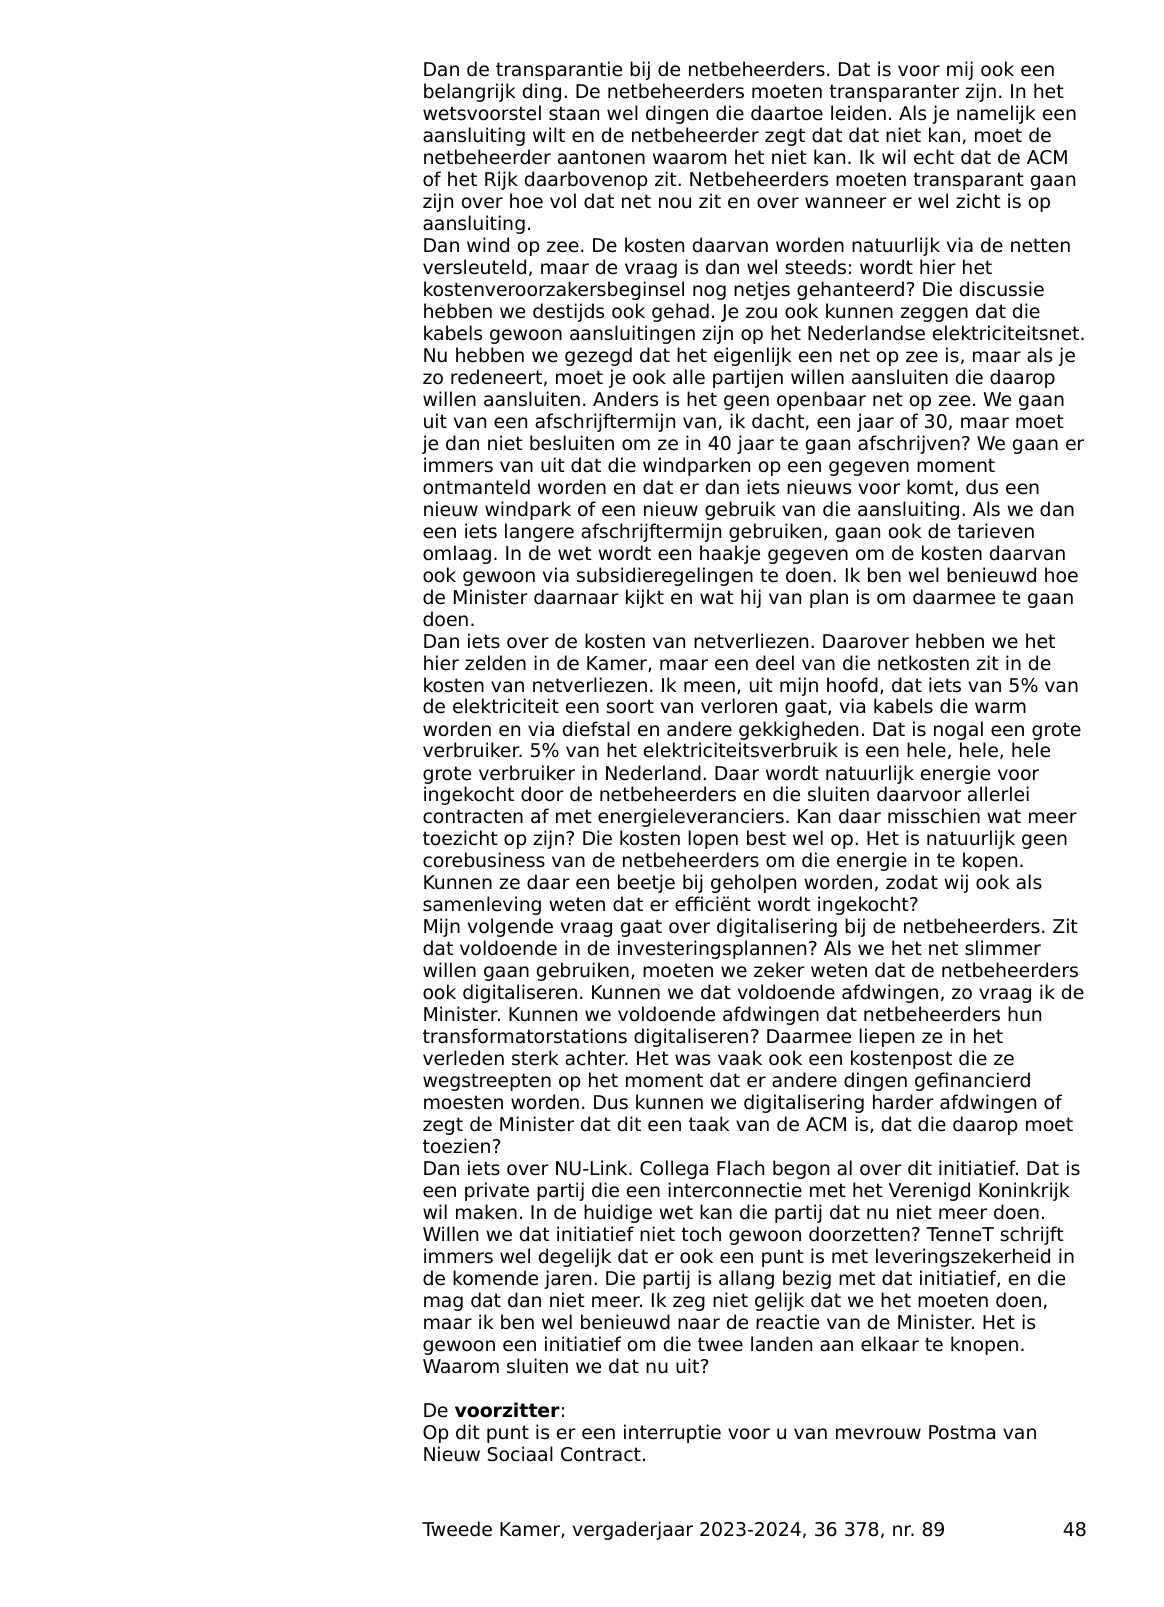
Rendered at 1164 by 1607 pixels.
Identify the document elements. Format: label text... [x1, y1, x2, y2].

text Dan iets over NU-Link. Collega Flach begon al over dit initiatief. Dat is een private partij die een interconnectie met het Verenigd Koninkrijk wil maken. In de huidige wet kan die partij dat nu niet meer doen. Willen we dat initiatief niet toch gewoon doorzetten? TenneT schrijft immers wel degelijk dat er ook een punt is met leveringszekerheid in de komende jaren. Die partij is allang bezig met dat initiatief, en die mag dat dan niet meer. Ik zeg niet gelijk dat we het moeten doen, maar ik ben wel benieuwd naar de reactie van de Minister. Het is gewoon een initiatief om die twee landen aan elkaar te knopen. Waarom sluiten we dat nu uit? [422, 1158, 1087, 1378]
text Op dit punt is er een interruptie voor u van mevrouw Postma van Nieuw Sociaal Contract. [422, 1422, 1087, 1466]
text Dan wind op zee. De kosten daarvan worden natuurlijk via de netten versleuteld, maar de vraag is dan wel steeds: wordt hier het kostenveroorzakersbeginsel nog netjes gehanteerd? Die discussie hebben we destijds ook gehad. Je zou ook kunnen zeggen dat die kabels gewoon aansluitingen zijn op het Nederlandse elektriciteitsnet. Nu hebben we gezegd dat het eigenlijk een net op zee is, maar als je zo redeneert, moet je ook alle partijen willen aansluiten die daarop willen aansluiten. Anders is het geen openbaar net op zee. We gaan uit van een afschrijftermijn van, ik dacht, een jaar of 30, maar moet je dan niet besluiten om ze in 40 jaar te gaan afschrijven? We gaan er immers van uit dat die windparken op een gegeven moment ontmanteld worden en dat er dan iets nieuws voor komt, dus een nieuw windpark of een nieuw gebruik van die aansluiting. Als we dan een iets langere afschrijftermijn gebruiken, gaan ook de tarieven omlaag. In de wet wordt een haakje gegeven om de kosten daarvan ook gewoon via subsidieregelingen te doen. Ik ben wel benieuwd hoe de Minister daarnaar kijkt en wat hij van plan is om daarmee te gaan doen. [422, 235, 1087, 631]
text De voorzitter: [422, 1400, 1087, 1422]
text Mijn volgende vraag gaat over digitalisering bij de netbeheerders. Zit dat voldoende in de investeringsplannen? Als we het net slimmer willen gaan gebruiken, moeten we zeker weten dat de netbeheerders ook digitaliseren. Kunnen we dat voldoende afdwingen, zo vraag ik de Minister. Kunnen we voldoende afdwingen dat netbeheerders hun transformatorstations digitaliseren? Daarmee liepen ze in het verleden sterk achter. Het was vaak ook een kostenpost die ze wegstreepten op het moment dat er andere dingen gefinancierd moesten worden. Dus kunnen we digitalisering harder afdwingen of zegt de Minister dat dit een taak van de ACM is, dat die daarop moet toezien? [422, 916, 1087, 1158]
text Dan iets over de kosten van netverliezen. Daarover hebben we het hier zelden in de Kamer, maar een deel van die netkosten zit in de kosten van netverliezen. Ik meen, uit mijn hoofd, dat iets van 5% van de elektriciteit een soort van verloren gaat, via kabels die warm worden en via diefstal en andere gekkigheden. Dat is nogal een grote verbruiker. 5% van het elektriciteitsverbruik is een hele, hele, hele grote verbruiker in Nederland. Daar wordt natuurlijk energie voor ingekocht door de netbeheerders en die sluiten daarvoor allerlei contracten af met energieleveranciers. Kan daar misschien wat meer toezicht op zijn? Die kosten lopen best wel op. Het is natuurlijk geen corebusiness van de netbeheerders om die energie in te kopen. Kunnen ze daar een beetje bij geholpen worden, zodat wij ook als samenleving weten dat er efficiënt wordt ingekocht? [422, 631, 1087, 916]
text Dan de transparantie bij de netbeheerders. Dat is voor mij ook een belangrijk ding. De netbeheerders moeten transparanter zijn. In het wetsvoorstel staan wel dingen die daartoe leiden. Als je namelijk een aansluiting wilt en de netbeheerder zegt dat dat niet kan, moet de netbeheerder aantonen waarom het niet kan. Ik wil echt dat de ACM of het Rijk daarbovenop zit. Netbeheerders moeten transparant gaan zijn over hoe vol dat net nou zit en over wanneer er wel zicht is op aansluiting. [422, 59, 1087, 235]
